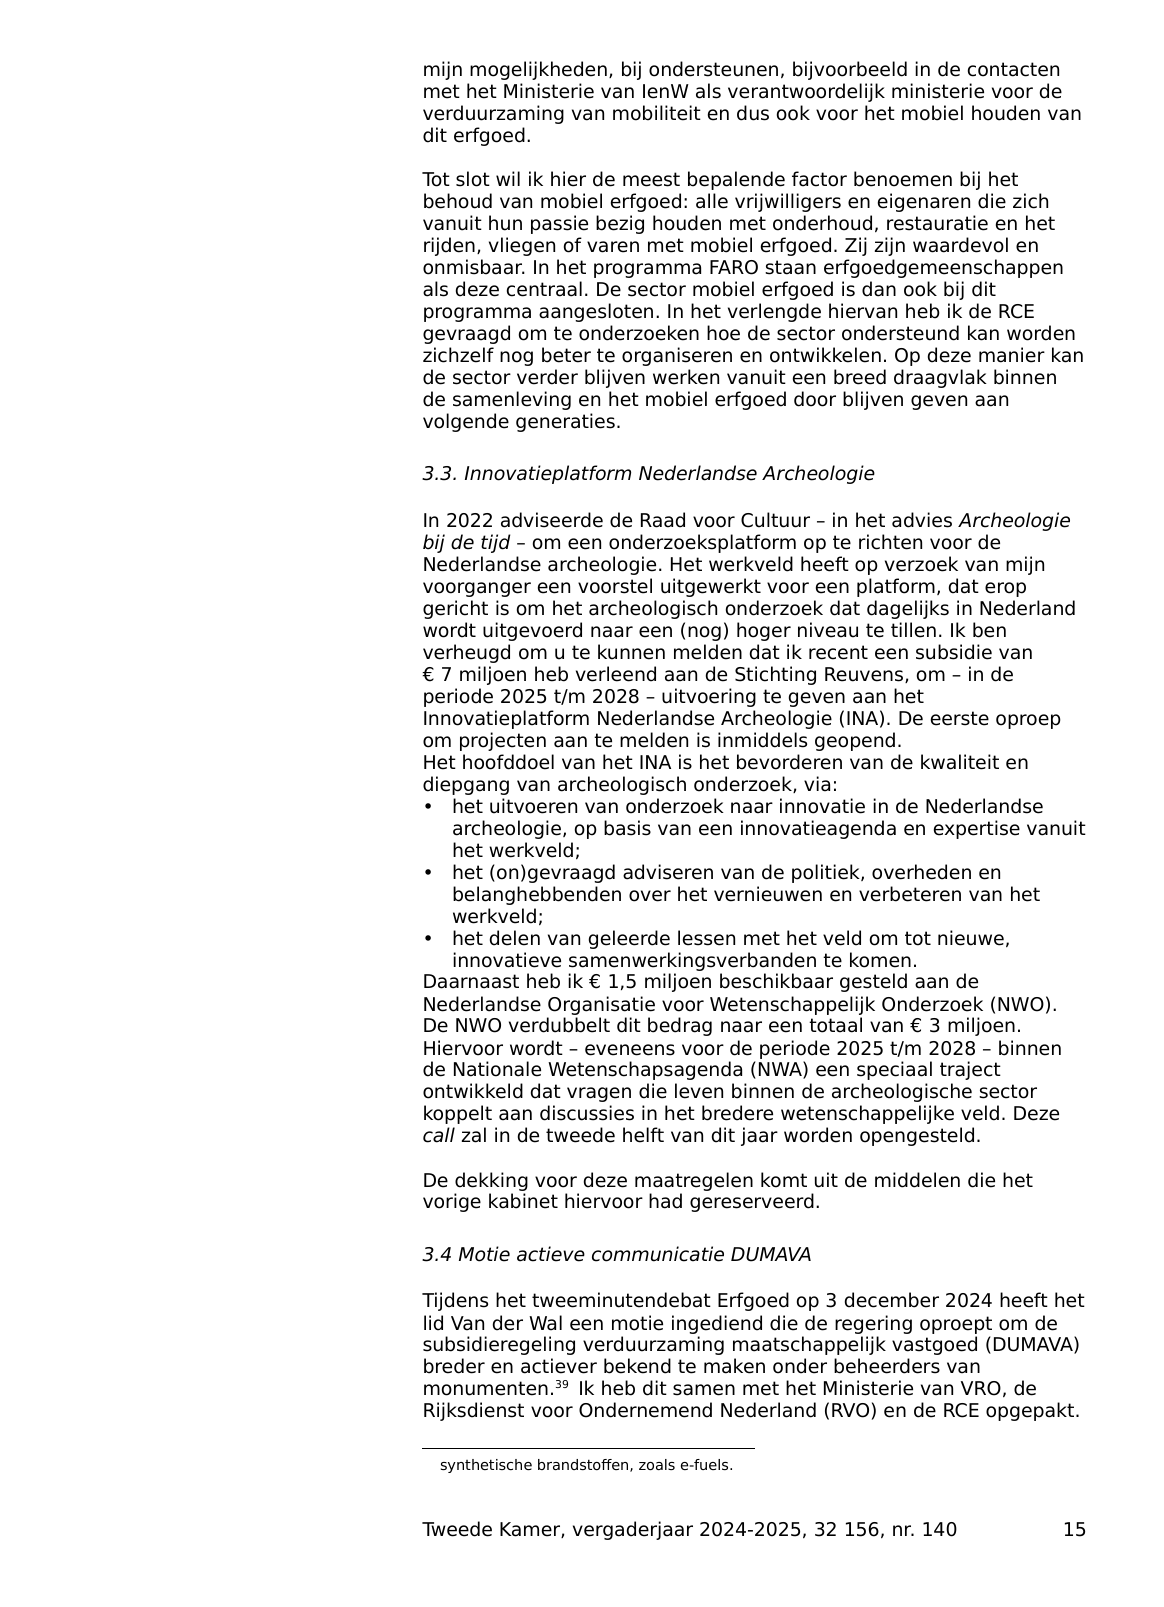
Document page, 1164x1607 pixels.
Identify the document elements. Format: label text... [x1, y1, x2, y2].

subtitle 3.4 Motie actieve communicatie DUMAVA [422, 1243, 1087, 1265]
text Tijdens het tweeminutendebat Erfgoed op 3 december 2024 heeft het lid Van der Wal een motie ingediend die de regering oproept om de subsidieregeling verduurzaming maatschappelijk vastgoed (DUMAVA) breder en actiever bekend te maken onder beheerders van monumenten. Ik heb dit samen met het Ministerie van VRO, de Rijksdienst voor Ondernemend Nederland (RVO) en de RCE opgepakt. [422, 1290, 1087, 1422]
subtitle 3.3. Innovatieplatform Nederlandse Archeologie [422, 463, 1087, 485]
text Het hoofddoel van het INA is het bevorderen van de kwaliteit en diepgang van archeologisch onderzoek, via: [422, 752, 1087, 796]
text De dekking voor deze maatregelen komt uit de middelen die het vorige kabinet hiervoor had gereserveerd. [422, 1169, 1087, 1213]
text mijn mogelijkheden, bij ondersteunen, bijvoorbeeld in de contacten met het Ministerie van IenW als verantwoordelijk ministerie voor de verduurzaming van mobiliteit en dus ook voor het mobiel houden van dit erfgoed. [422, 59, 1087, 147]
text • het (on)gevraagd adviseren van de politiek, overheden en belanghebbenden over het vernieuwen en verbeteren van het werkveld; [422, 862, 1087, 927]
text • het delen van geleerde lessen met het veld om tot nieuwe, innovatieve samenwerkingsverbanden te komen. [422, 927, 1087, 971]
text • het uitvoeren van onderzoek naar innovatie in de Nederlandse archeologie, op basis van een innovatieagenda en expertise vanuit het werkveld; [422, 796, 1087, 862]
text In 2022 adviseerde de Raad voor Cultuur – in het advies Archeologie bij de tijd – om een onderzoeksplatform op te richten voor de Nederlandse archeologie. Het werkveld heeft op verzoek van mijn voorganger een voorstel uitgewerkt voor een platform, dat erop gericht is om het archeologisch onderzoek dat dagelijks in Nederland wordt uitgevoerd naar een (nog) hoger niveau te tillen. Ik ben verheugd om u te kunnen melden dat ik recent een subsidie van € 7 miljoen heb verleend aan de Stichting Reuvens, om – in de periode 2025 t/m 2028 – uitvoering te geven aan het Innovatieplatform Nederlandse Archeologie (INA). De eerste oproep om projecten aan te melden is inmiddels geopend. [422, 510, 1087, 752]
text synthetische brandstoffen, zoals e-fuels. [422, 1457, 1087, 1474]
text Daarnaast heb ik € 1,5 miljoen beschikbaar gesteld aan de Nederlandse Organisatie voor Wetenschappelijk Onderzoek (NWO). De NWO verdubbelt dit bedrag naar een totaal van € 3 miljoen. Hiervoor wordt – eveneens voor de periode 2025 t/m 2028 – binnen de Nationale Wetenschapsagenda (NWA) een speciaal traject ontwikkeld dat vragen die leven binnen de archeologische sector koppelt aan discussies in het bredere wetenschappelijke veld. Deze call zal in de tweede helft van dit jaar worden opengesteld. [422, 971, 1087, 1147]
text Tot slot wil ik hier de meest bepalende factor benoemen bij het behoud van mobiel erfgoed: alle vrijwilligers en eigenaren die zich vanuit hun passie bezig houden met onderhoud, restauratie en het rijden, vliegen of varen met mobiel erfgoed. Zij zijn waardevol en onmisbaar. In het programma FARO staan erfgoedgemeenschappen als deze centraal. De sector mobiel erfgoed is dan ook bij dit programma aangesloten. In het verlengde hiervan heb ik de RCE gevraagd om te onderzoeken hoe de sector ondersteund kan worden zichzelf nog beter te organiseren en ontwikkelen. Op deze manier kan de sector verder blijven werken vanuit een breed draagvlak binnen de samenleving en het mobiel erfgoed door blijven geven aan volgende generaties. [422, 169, 1087, 433]
